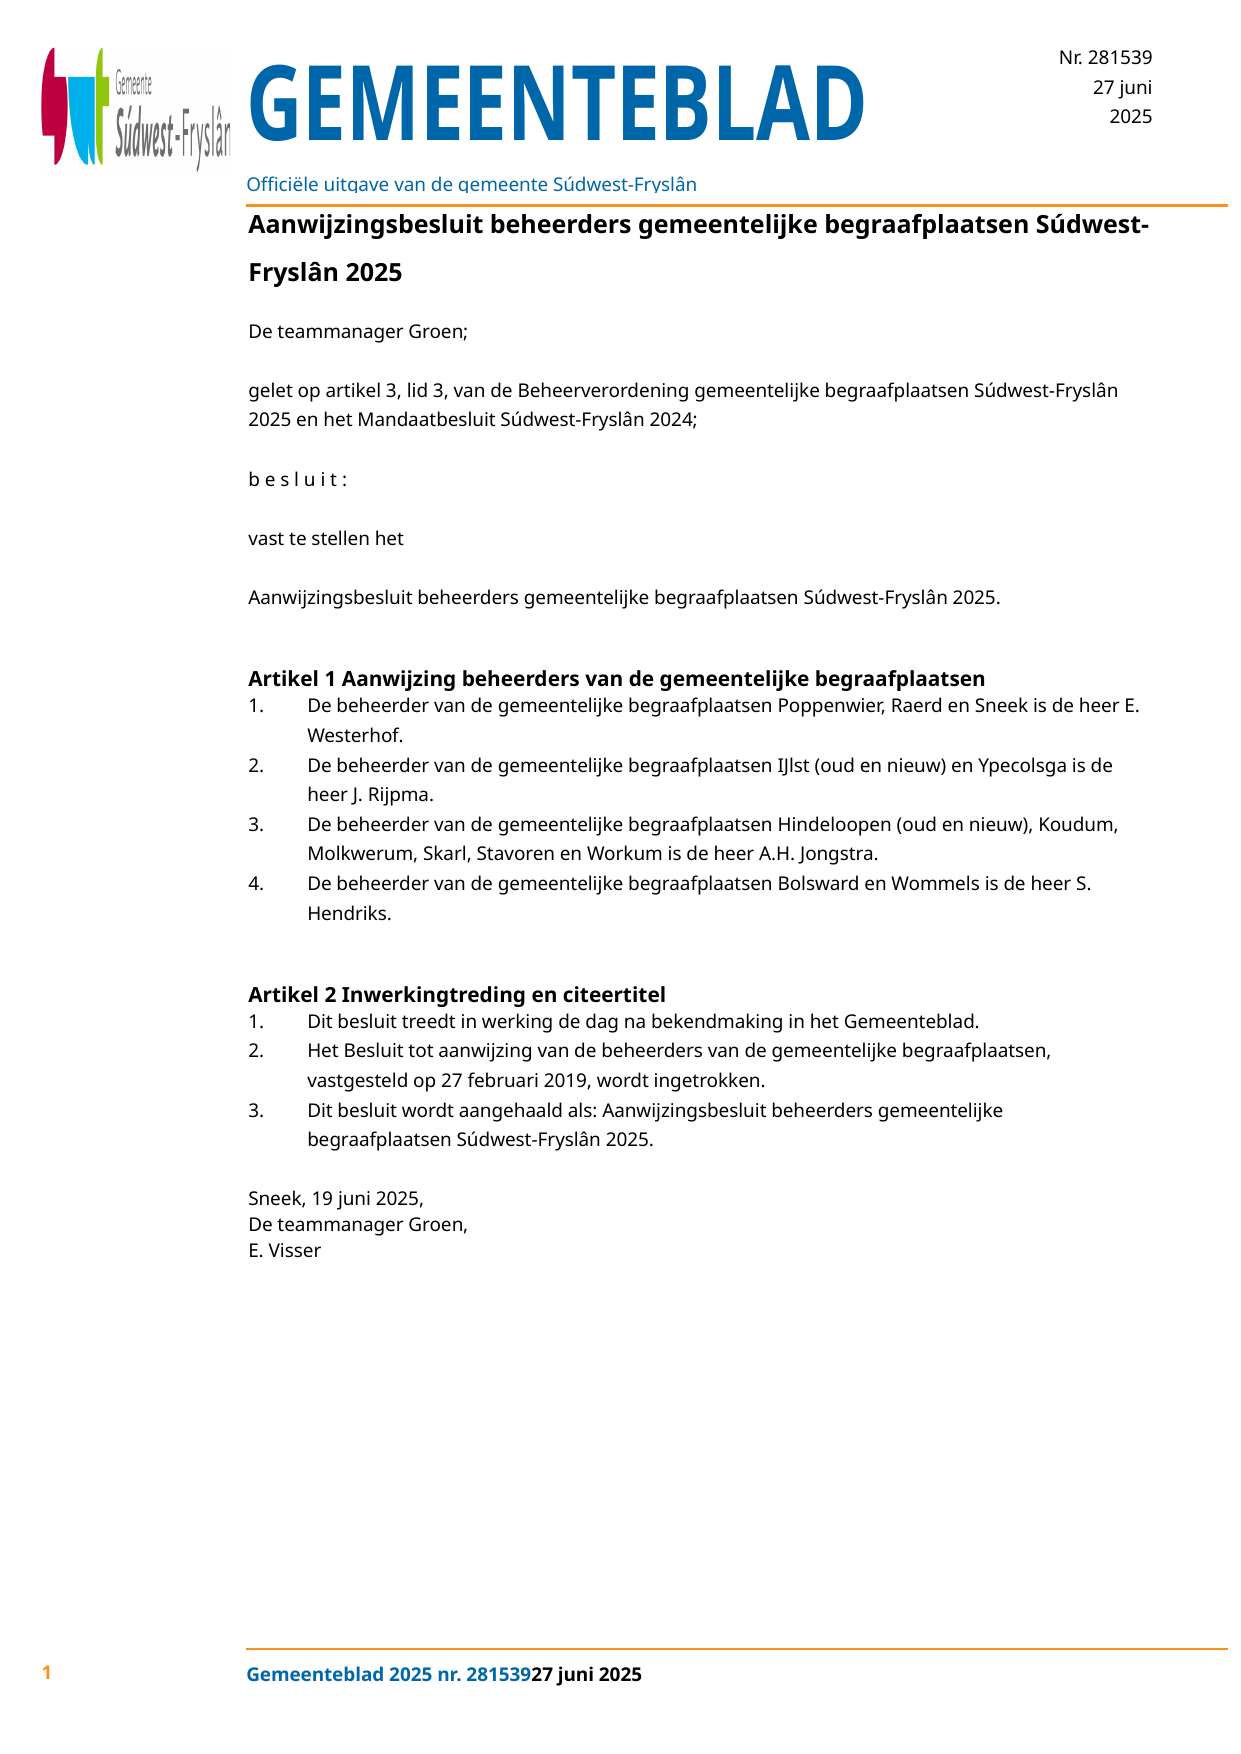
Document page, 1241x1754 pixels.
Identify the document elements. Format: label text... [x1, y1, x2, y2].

text b e s l u i t : [248, 466, 1152, 492]
text Aanwijzingsbesluit beheerders gemeentelijke begraafplaatsen Súdwest-Fryslân 2025 [248, 207, 1152, 288]
list De beheerder van de gemeentelijke begraafplaatsen Poppenwier, Raerd en Sneek is de heer E. Westerhof. [248, 693, 1152, 748]
list De beheerder van de gemeentelijke begraafplaatsen IJlst (oud en nieuw) en Ypecolsga is de heer J. Rijpma. [248, 752, 1152, 807]
text De teammanager Groen, [248, 1211, 1152, 1237]
text vast te stellen het [248, 525, 1152, 551]
text Artikel 2 Inwerkingtreding en citeertitel [248, 980, 1152, 1008]
text Aanwijzingsbesluit beheerders gemeentelijke begraafplaatsen Súdwest-Fryslân 2025. [248, 584, 1152, 610]
text gelet op artikel 3, lid 3, van de Beheerverordening gemeentelijke begraafplaatsen Súdwest-Fryslân 2025 en het Mandaatbesluit Súdwest-Fryslân 2024; [248, 377, 1152, 432]
picture [41, 47, 231, 172]
list Dit besluit treedt in werking de dag na bekendmaking in het Gemeenteblad. [248, 1008, 1152, 1034]
list De beheerder van de gemeentelijke begraafplaatsen Hindeloopen (oud en nieuw), Koudum, Molkwerum, Skarl, Stavoren en Workum is de heer A.H. Jongstra. [248, 811, 1152, 866]
list De beheerder van de gemeentelijke begraafplaatsen Bolsward en Wommels is de heer S. Hendriks. [248, 870, 1152, 925]
list Het Besluit tot aanwijzing van de beheerders van de gemeentelijke begraafplaatsen, vastgesteld op 27 februari 2019, wordt ingetrokken. [248, 1038, 1152, 1093]
text E. Visser [248, 1237, 1152, 1263]
text Sneek, 19 juni 2025, [248, 1186, 1152, 1211]
list Dit besluit wordt aangehaald als: Aanwijzingsbesluit beheerders gemeentelijke begraafplaatsen Súdwest-Fryslân 2025. [248, 1097, 1152, 1152]
text De teammanager Groen; [248, 318, 1152, 344]
text Artikel 1 Aanwijzing beheerders van de gemeentelijke begraafplaatsen [248, 664, 1152, 693]
